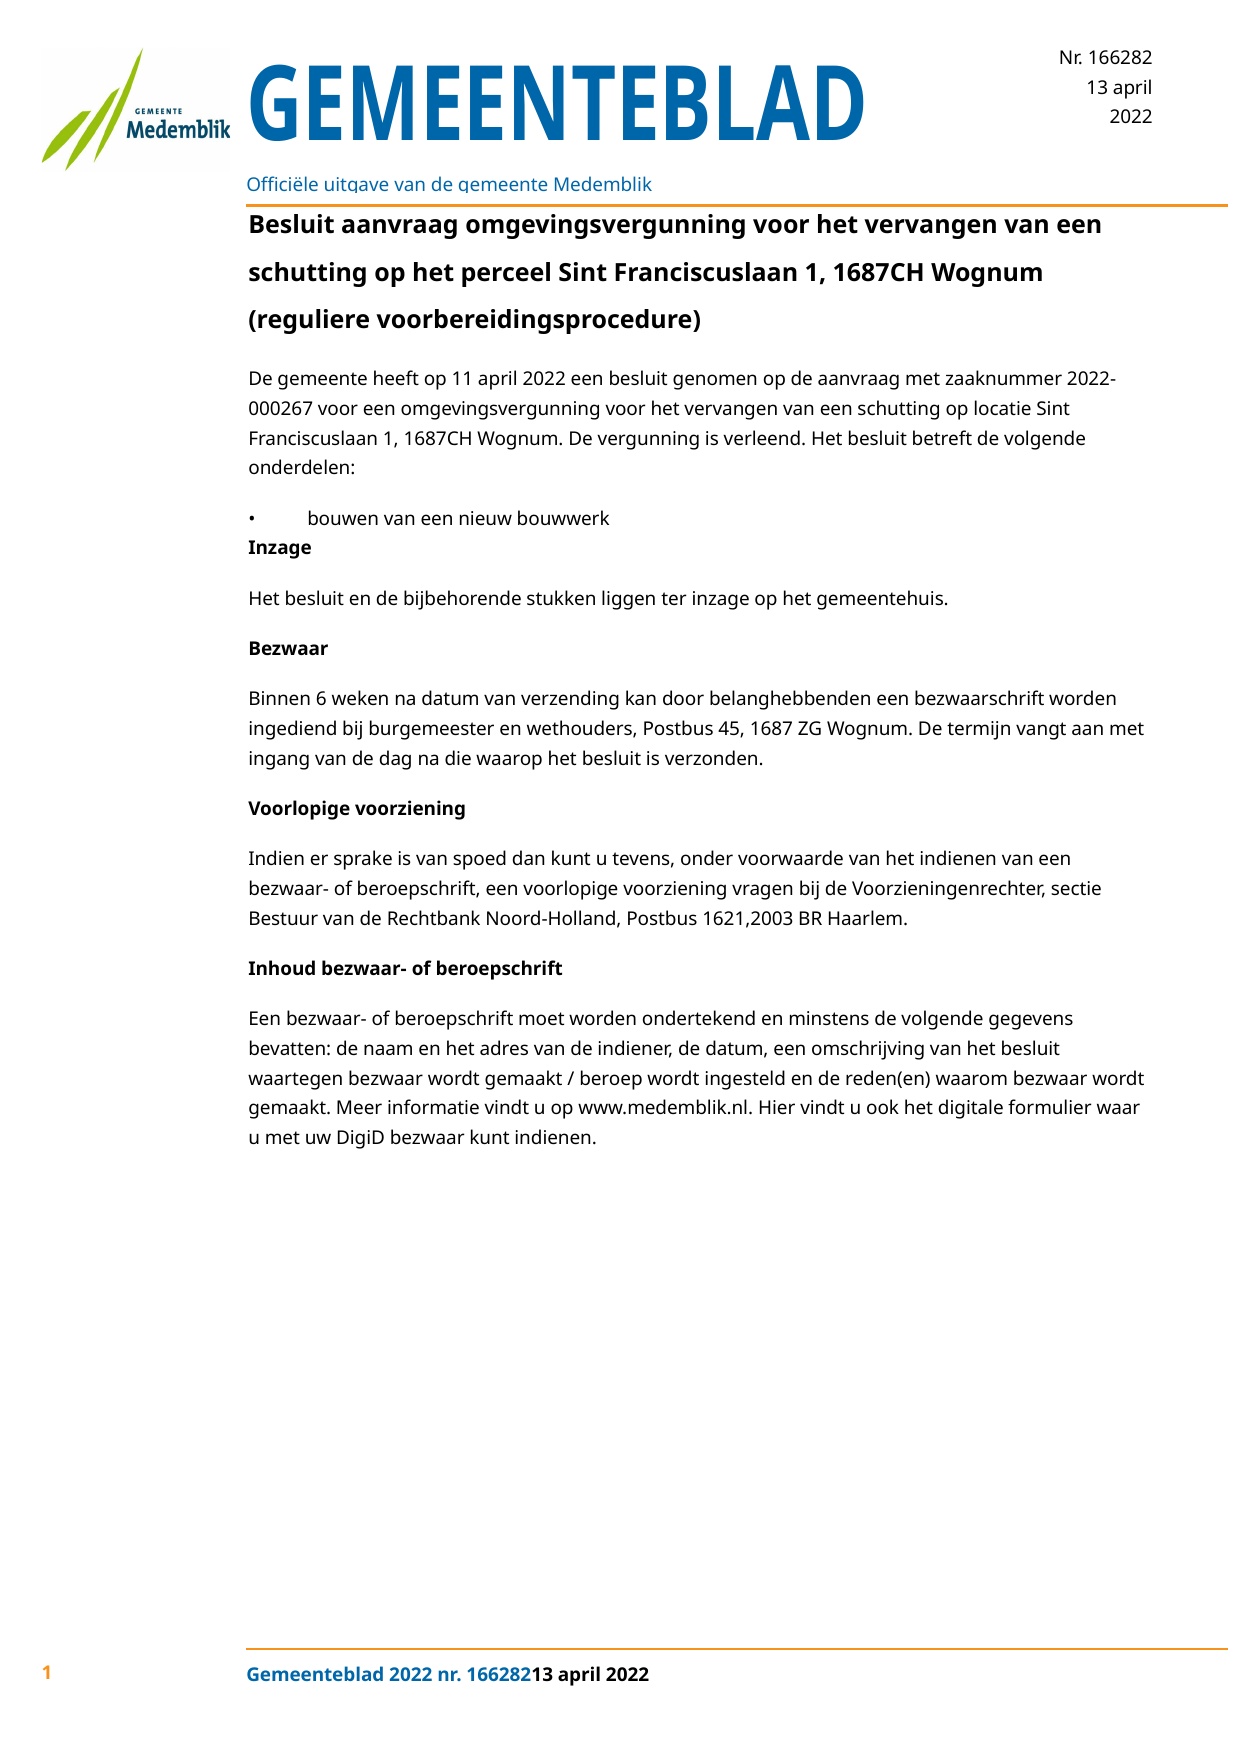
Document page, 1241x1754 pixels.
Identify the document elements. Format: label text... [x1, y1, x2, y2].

text De gemeente heeft op 11 april 2022 een besluit genomen op de aanvraag met zaaknummer 2022-000267 voor een omgevingsvergunning voor het vervangen van een schutting op locatie Sint Franciscuslaan 1, 1687CH Wognum. De vergunning is verleend. Het besluit betreft de volgende onderdelen: [248, 366, 1152, 480]
text Het besluit en de bijbehorende stukken liggen ter inzage op het gemeentehuis. [248, 585, 1152, 610]
text Indien er sprake is van spoed dan kunt u tevens, onder voorwaarde van het indienen van een bezwaar- of beroepschrift, een voorlopige voorziening vragen bij de Voorzieningenrechter, sectie Bestuur van de Rechtbank Noord-Holland, Postbus 1621,2003 BR Haarlem. [248, 846, 1152, 930]
text Bezwaar [248, 635, 1152, 661]
text Inhoud bezwaar- of beroepschrift [248, 955, 1152, 981]
text Een bezwaar- of beroepschrift moet worden ondertekend en minstens de volgende gegevens bevatten: de naam en het adres van de indiener, de datum, een omschrijving van het besluit waartegen bezwaar wordt gemaakt / beroep wordt ingesteld en de reden(en) waarom bezwaar wordt gemaakt. Meer informatie vindt u op www.medemblik.nl. Hier vindt u ook het digitale formulier waar u met uw DigiD bezwaar kunt indienen. [248, 1006, 1152, 1149]
text Voorlopige voorziening [248, 795, 1152, 821]
text Besluit aanvraag omgevingsvergunning voor het vervangen van een schutting op het perceel Sint Franciscuslaan 1, 1687CH Wognum (reguliere voorbereidingsprocedure) [248, 207, 1152, 336]
text Binnen 6 weken na datum van verzending kan door belanghebbenden een bezwaarschrift worden ingediend bij burgemeester en wethouders, Postbus 45, 1687 ZG Wognum. De termijn vangt aan met ingang van de dag na die waarop het besluit is verzonden. [248, 686, 1152, 770]
text Inzage [248, 534, 1152, 560]
picture [41, 47, 231, 172]
list bouwen van een nieuw bouwwerk [248, 505, 1152, 530]
